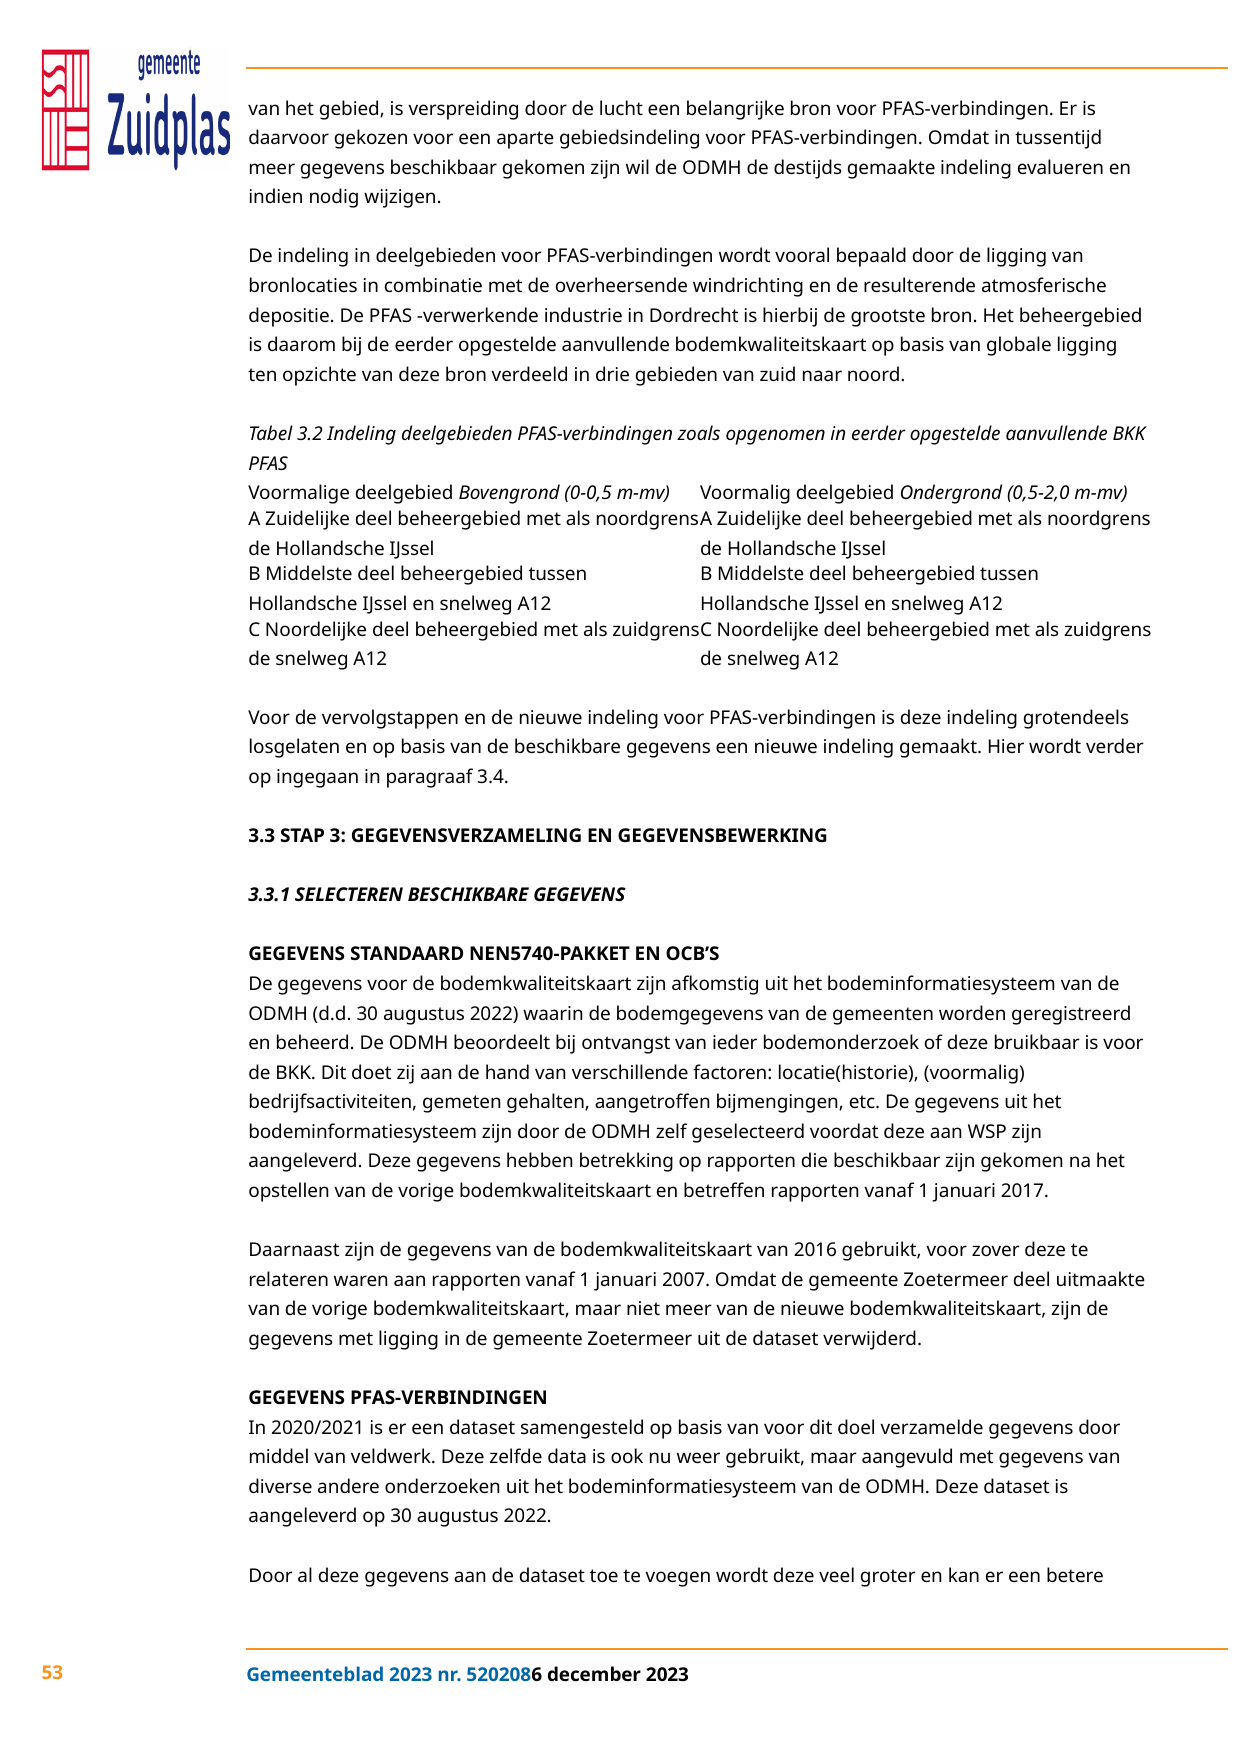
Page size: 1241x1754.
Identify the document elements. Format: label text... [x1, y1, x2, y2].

text Daarnaast zijn de gegevens van de bodemkwaliteitskaart van 2016 gebruikt, voor zover deze te relateren waren aan rapporten vanaf 1 januari 2007. Omdat de gemeente Zoetermeer deel uitmaakte van de vorige bodemkwaliteitskaart, maar niet meer van de nieuwe bodemkwaliteitskaart, zijn de gegevens met ligging in de gemeente Zoetermeer uit de dataset verwijderd. [248, 1236, 1152, 1351]
picture [41, 47, 231, 172]
text Door al deze gegevens aan de dataset toe te voegen wordt deze veel groter en kan er een betere [248, 1562, 1152, 1588]
text In 2020/2021 is er een dataset samengesteld op basis van voor dit doel verzamelde gegevens door middel van veldwerk. Deze zelfde data is ook nu weer gebruikt, maar aangevuld met gegevens van diverse andere onderzoeken uit het bodeminformatiesysteem van de ODMH. Deze dataset is aangeleverd op 30 augustus 2022. [248, 1414, 1152, 1528]
table_cell A Zuidelijke deel beheergebied met als noordgrens de Hollandsche IJssel [700, 505, 1152, 561]
text Voor de vervolgstappen en de nieuwe indeling voor PFAS-verbindingen is deze indeling grotendeels losgelaten en op basis van de beschikbare gegevens een nieuwe indeling gemaakt. Hier wordt verder op ingegaan in paragraaf 3.4. [248, 704, 1152, 789]
table_cell A Zuidelijke deel beheergebied met als noordgrens de Hollandsche IJssel [248, 505, 700, 561]
text 3.3.1 SELECTEREN BESCHIKBARE GEGEVENS [248, 881, 1152, 907]
text van het gebied, is verspreiding door de lucht een belangrijke bron voor PFAS-verbindingen. Er is daarvoor gekozen voor een aparte gebiedsindeling voor PFAS-verbindingen. Omdat in tussentijd meer gegevens beschikbaar gekomen zijn wil de ODMH de destijds gemaakte indeling evalueren en indien nodig wijzigen. [248, 95, 1152, 209]
text GEGEVENS STANDAARD NEN5740-PAKKET EN OCB’S [248, 941, 1152, 966]
table_cell C Noordelijke deel beheergebied met als zuidgrens de snelweg A12 [700, 616, 1152, 671]
table_cell B Middelste deel beheergebied tussen Hollandsche IJssel en snelweg A12 [248, 561, 700, 616]
text GEGEVENS PFAS-VERBINDINGEN [248, 1384, 1152, 1410]
table_cell C Noordelijke deel beheergebied met als zuidgrens de snelweg A12 [248, 616, 700, 671]
table_cell B Middelste deel beheergebied tussen Hollandsche IJssel en snelweg A12 [700, 561, 1152, 616]
table_header Voormalige deelgebied Bovengrond (0-0,5 m-mv) [248, 480, 700, 505]
table_header Voormalig deelgebied Ondergrond (0,5-2,0 m-mv) [700, 480, 1152, 505]
text De indeling in deelgebieden voor PFAS-verbindingen wordt vooral bepaald door de ligging van bronlocaties in combinatie met de overheersende windrichting en de resulterende atmosferische depositie. De PFAS -verwerkende industrie in Dordrecht is hierbij de grootste bron. Het beheergebied is daarom bij de eerder opgestelde aanvullende bodemkwaliteitskaart op basis van globale ligging ten opzichte van deze bron verdeeld in drie gebieden van zuid naar noord. [248, 243, 1152, 387]
text Tabel 3.2 Indeling deelgebieden PFAS-verbindingen zoals opgenomen in eerder opgestelde aanvullende BKK PFAS [248, 420, 1152, 476]
text De gegevens voor de bodemkwaliteitskaart zijn afkomstig uit het bodeminformatiesysteem van de ODMH (d.d. 30 augustus 2022) waarin de bodemgegevens van de gemeenten worden geregistreerd en beheerd. De ODMH beoordeelt bij ontvangst van ieder bodemonderzoek of deze bruikbaar is voor de BKK. Dit doet zij aan de hand van verschillende factoren: locatie(historie), (voormalig) bedrijfsactiviteiten, gemeten gehalten, aangetroffen bijmengingen, etc. De gegevens uit het bodeminformatiesysteem zijn door de ODMH zelf geselecteerd voordat deze aan WSP zijn aangeleverd. Deze gegevens hebben betrekking op rapporten die beschikbaar zijn gekomen na het opstellen van de vorige bodemkwaliteitskaart en betreffen rapporten vanaf 1 januari 2017. [248, 970, 1152, 1203]
text 3.3 STAP 3: GEGEVENSVERZAMELING EN GEGEVENSBEWERKING [248, 822, 1152, 848]
